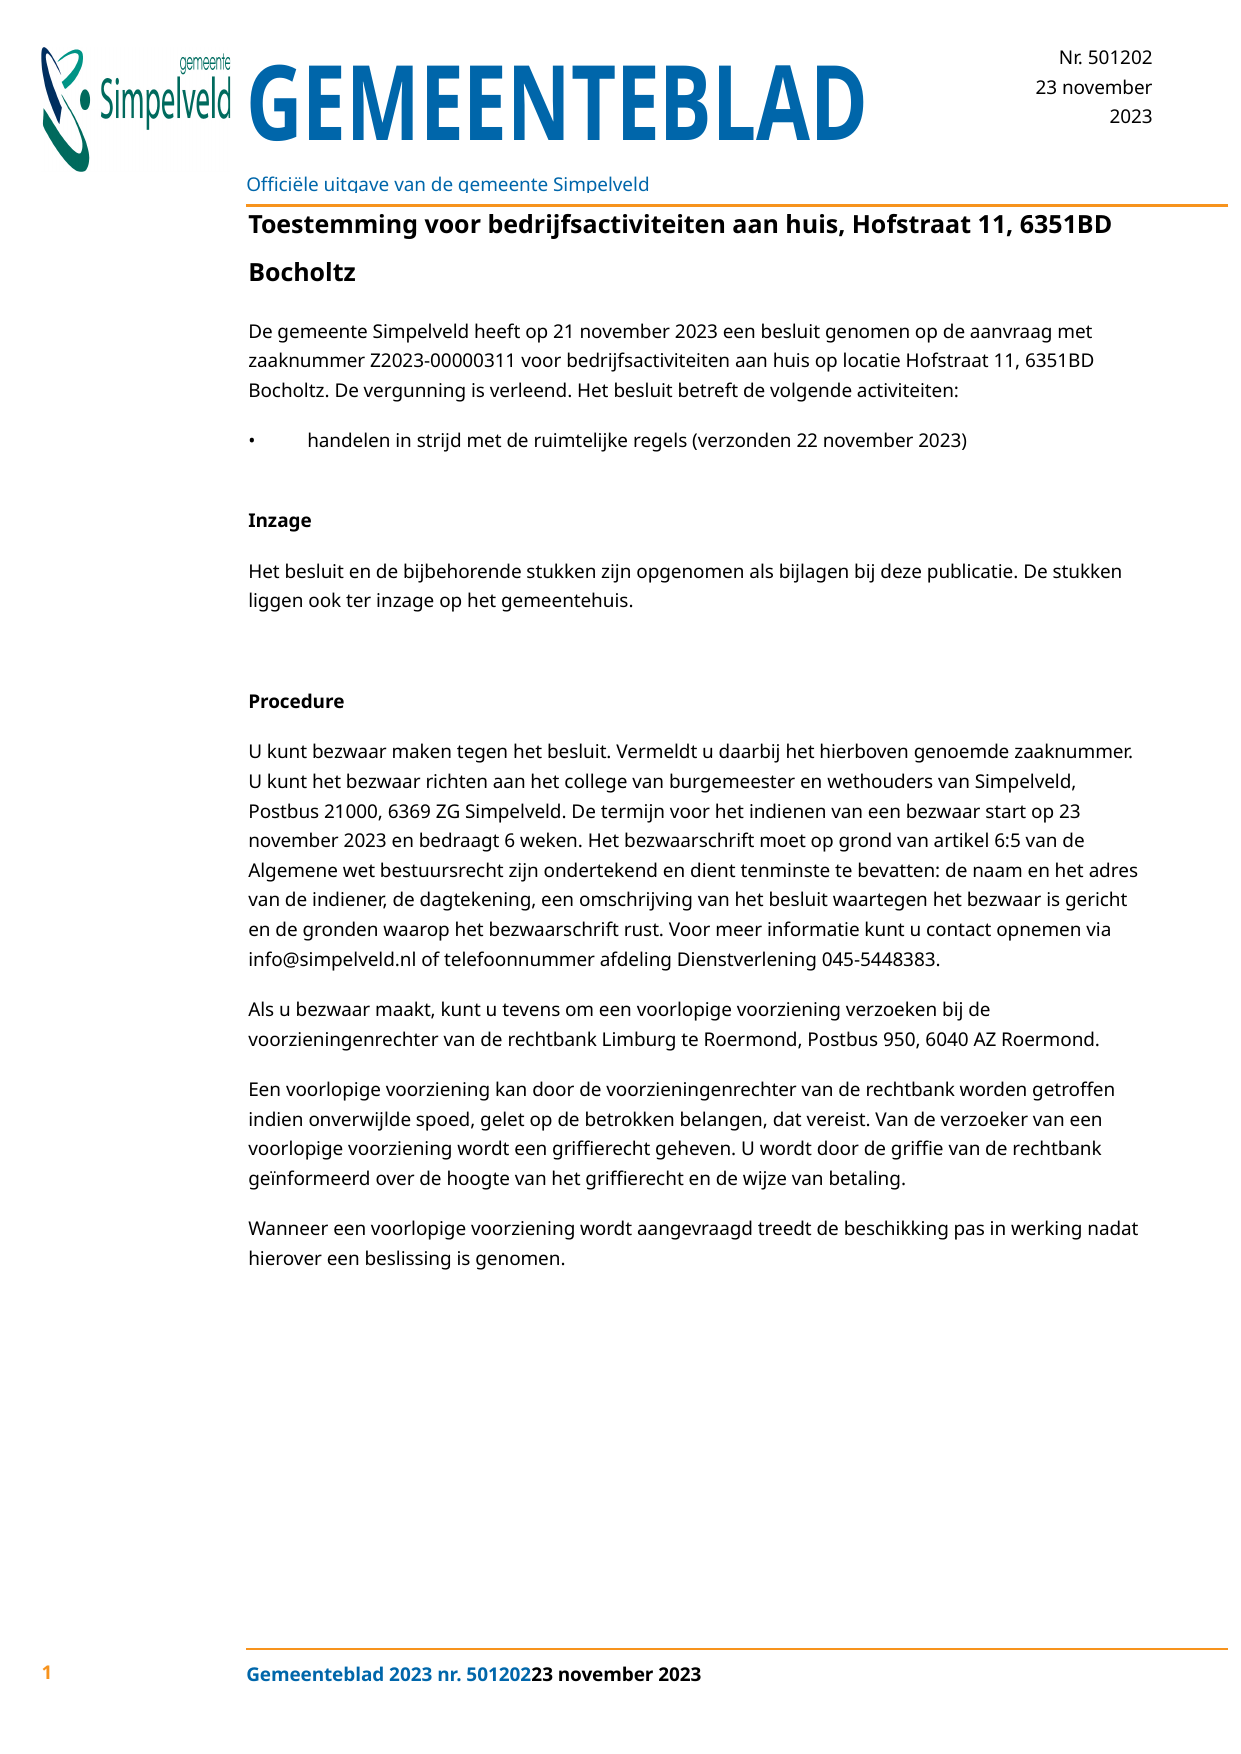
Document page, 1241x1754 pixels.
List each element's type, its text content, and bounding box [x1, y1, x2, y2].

text Procedure [248, 688, 1152, 714]
text Als u bezwaar maakt, kunt u tevens om een voorlopige voorziening verzoeken bij de voorzieningenrechter van de rechtbank Limburg te Roermond, Postbus 950, 6040 AZ Roermond. [248, 996, 1152, 1052]
text De gemeente Simpelveld heeft op 21 november 2023 een besluit genomen op de aanvraag met zaaknummer Z2023-00000311 voor bedrijfsactiviteiten aan huis op locatie Hofstraat 11, 6351BD Bocholtz. De vergunning is verleend. Het besluit betreft de volgende activiteiten: [248, 318, 1152, 403]
list handelen in strijd met de ruimtelijke regels (verzonden 22 november 2023) [248, 427, 1152, 453]
text Wanneer een voorlopige voorziening wordt aangevraagd treedt de beschikking pas in werking nadat hierover een beslissing is genomen. [248, 1215, 1152, 1271]
text U kunt bezwaar maken tegen het besluit. Vermeldt u daarbij het hierboven genoemde zaaknummer. U kunt het bezwaar richten aan het college van burgemeester en wethouders van Simpelveld, Postbus 21000, 6369 ZG Simpelveld. De termijn voor het indienen van een bezwaar start op 23 november 2023 en bedraagt 6 weken. Het bezwaarschrift moet op grond van artikel 6:5 van de Algemene wet bestuursrecht zijn ondertekend en dient tenminste te bevatten: de naam en het adres van de indiener, de dagtekening, een omschrijving van het besluit waartegen het bezwaar is gericht en de gronden waarop het bezwaarschrift rust. Voor meer informatie kunt u contact opnemen via info@simpelveld.nl of telefoonnummer afdeling Dienstverlening 045-5448383. [248, 739, 1152, 972]
picture [41, 47, 231, 172]
text Toestemming voor bedrijfsactiviteiten aan huis, Hofstraat 11, 6351BD Bocholtz [248, 207, 1152, 288]
text Een voorlopige voorziening kan door de voorzieningenrechter van de rechtbank worden getroffen indien onverwijlde spoed, gelet op de betrokken belangen, dat vereist. Van de verzoeker van een voorlopige voorziening wordt een griffierecht geheven. U wordt door de griffie van de rechtbank geïnformeerd over de hoogte van het griffierecht en de wijze van betaling. [248, 1076, 1152, 1191]
text Inzage [248, 507, 1152, 533]
text Het besluit en de bijbehorende stukken zijn opgenomen als bijlagen bij deze publicatie. De stukken liggen ook ter inzage op het gemeentehuis. [248, 558, 1152, 613]
